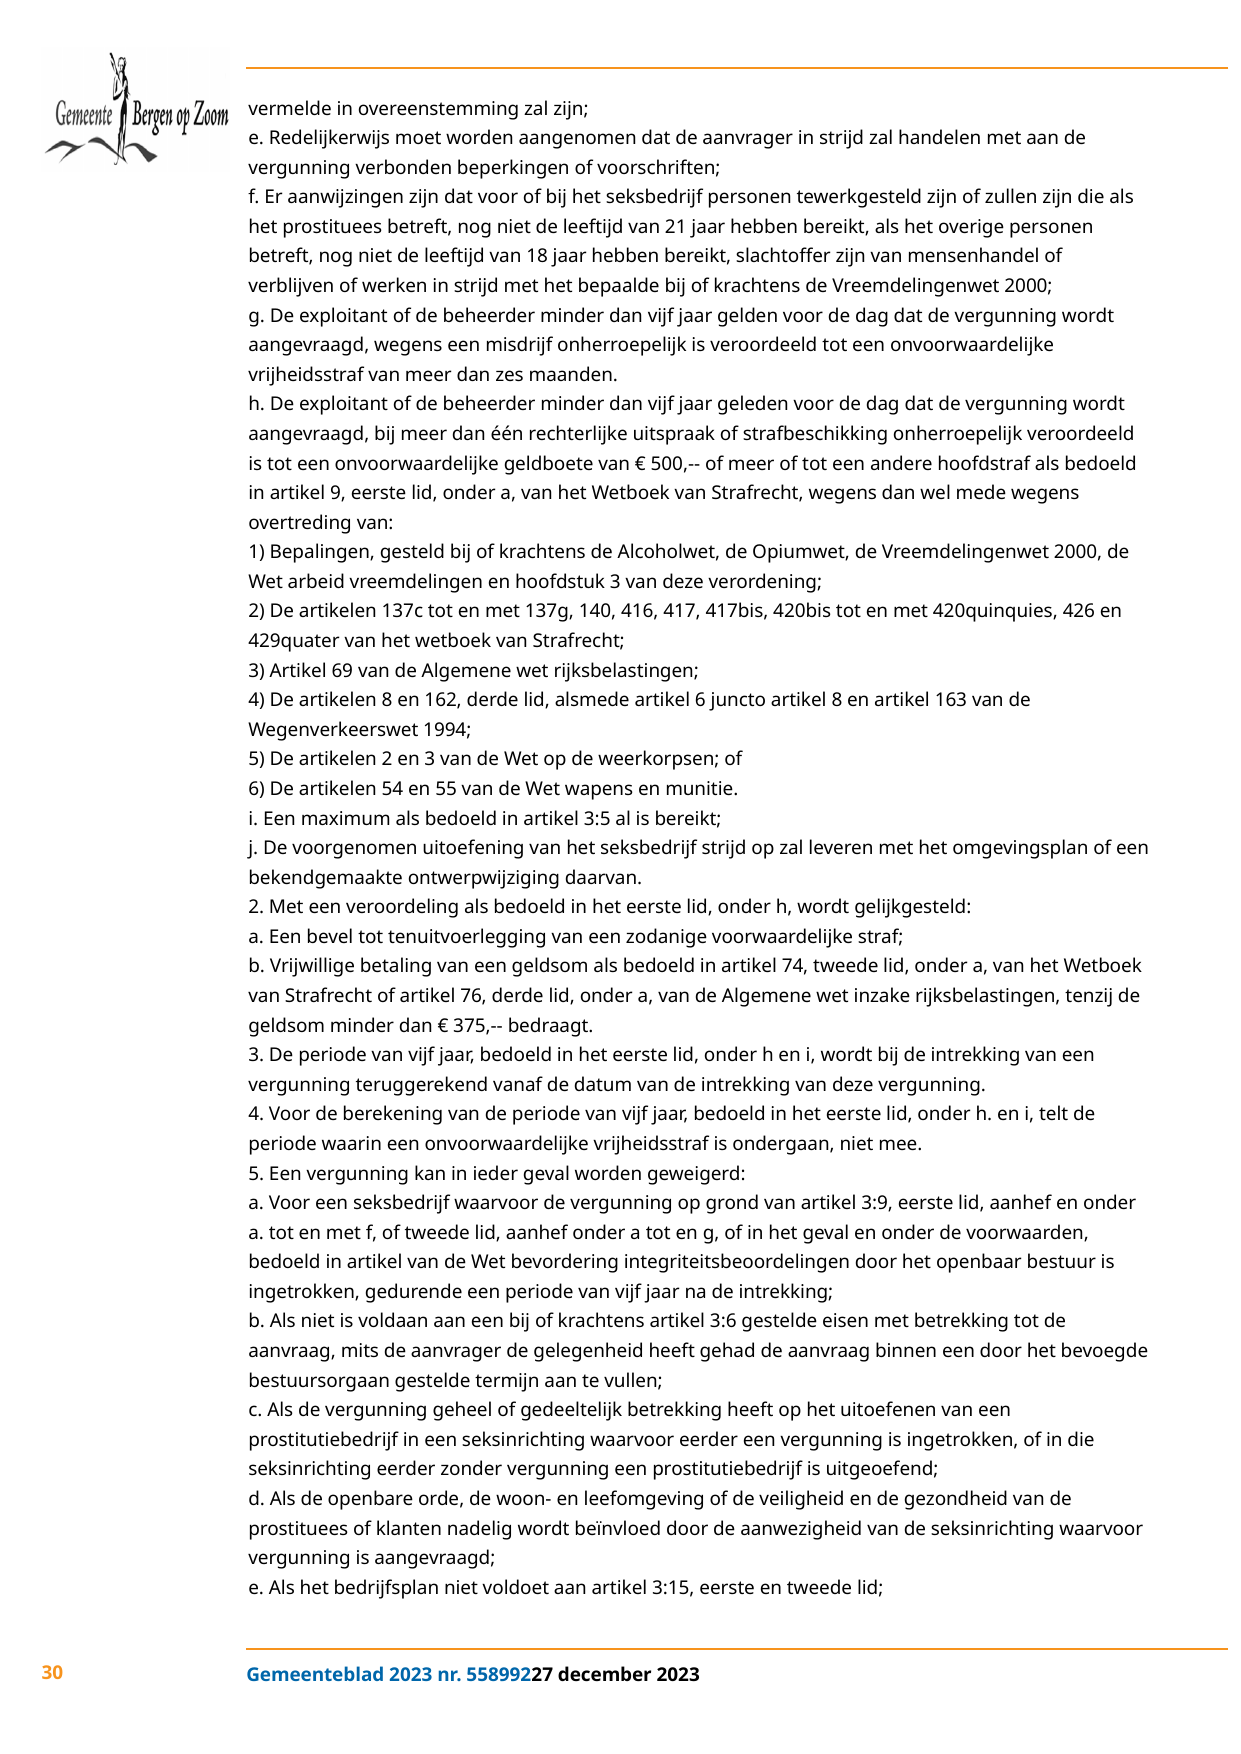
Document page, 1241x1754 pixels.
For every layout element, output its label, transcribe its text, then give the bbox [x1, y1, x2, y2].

text 5. Een vergunning kan in ieder geval worden geweigerd: [248, 1160, 1152, 1186]
text f. Er aanwijzingen zijn dat voor of bij het seksbedrijf personen tewerkgesteld zijn of zullen zijn die als het prostituees betreft, nog niet de leeftijd van 21 jaar hebben bereikt, als het overige personen betreft, nog niet de leeftijd van 18 jaar hebben bereikt, slachtoffer zijn van mensenhandel of verblijven of werken in strijd met het bepaalde bij of krachtens de Vreemdelingenwet 2000; [248, 183, 1152, 298]
text 3. De periode van vijf jaar, bedoeld in het eerste lid, onder h en i, wordt bij de intrekking van een vergunning teruggerekend vanaf de datum van de intrekking van deze vergunning. [248, 1041, 1152, 1097]
text 5) De artikelen 2 en 3 van de Wet op de weerkorpsen; of [248, 746, 1152, 771]
text e. Redelijkerwijs moet worden aangenomen dat de aanvrager in strijd zal handelen met aan de vergunning verbonden beperkingen of voorschriften; [248, 124, 1152, 180]
text vermelde in overeenstemming zal zijn; [248, 95, 1152, 121]
text 3) Artikel 69 van de Algemene wet rijksbelastingen; [248, 657, 1152, 683]
text i. Een maximum als bedoeld in artikel 3:5 al is bereikt; [248, 805, 1152, 831]
text b. Als niet is voldaan aan een bij of krachtens artikel 3:6 gestelde eisen met betrekking tot de aanvraag, mits de aanvrager de gelegenheid heeft gehad de aanvraag binnen een door het bevoegde bestuursorgaan gestelde termijn aan te vullen; [248, 1308, 1152, 1393]
text j. De voorgenomen uitoefening van het seksbedrijf strijd op zal leveren met het omgevingsplan of een bekendgemaakte ontwerpwijziging daarvan. [248, 834, 1152, 890]
text 2) De artikelen 137c tot en met 137g, 140, 416, 417, 417bis, 420bis tot en met 420quinquies, 426 en 429quater van het wetboek van Strafrecht; [248, 598, 1152, 653]
text 4) De artikelen 8 en 162, derde lid, alsmede artikel 6 juncto artikel 8 en artikel 163 van de Wegenverkeerswet 1994; [248, 686, 1152, 742]
text b. Vrijwillige betaling van een geldsom als bedoeld in artikel 74, tweede lid, onder a, van het Wetboek van Strafrecht of artikel 76, derde lid, onder a, van de Algemene wet inzake rijksbelastingen, tenzij de geldsom minder dan € 375,-- bedraagt. [248, 953, 1152, 1038]
text 4. Voor de berekening van de periode van vijf jaar, bedoeld in het eerste lid, onder h. en i, telt de periode waarin een onvoorwaardelijke vrijheidsstraf is ondergaan, niet mee. [248, 1101, 1152, 1156]
text a. Voor een seksbedrijf waarvoor de vergunning op grond van artikel 3:9, eerste lid, aanhef en onder a. tot en met f, of tweede lid, aanhef onder a tot en g, of in het geval en onder de voorwaarden, bedoeld in artikel van de Wet bevordering integriteitsbeoordelingen door het openbaar bestuur is ingetrokken, gedurende een periode van vijf jaar na de intrekking; [248, 1189, 1152, 1304]
text h. De exploitant of de beheerder minder dan vijf jaar geleden voor de dag dat de vergunning wordt aangevraagd, bij meer dan één rechterlijke uitspraak of strafbeschikking onherroepelijk veroordeeld is tot een onvoorwaardelijke geldboete van € 500,-- of meer of tot een andere hoofdstraf als bedoeld in artikel 9, eerste lid, onder a, van het Wetboek van Strafrecht, wegens dan wel mede wegens overtreding van: [248, 391, 1152, 535]
picture [41, 47, 231, 172]
text 2. Met een veroordeling als bedoeld in het eerste lid, onder h, wordt gelijkgesteld: [248, 893, 1152, 919]
text a. Een bevel tot tenuitvoerlegging van een zodanige voorwaardelijke straf; [248, 923, 1152, 949]
text 6) De artikelen 54 en 55 van de Wet wapens en munitie. [248, 775, 1152, 801]
text c. Als de vergunning geheel of gedeeltelijk betrekking heeft op het uitoefenen van een prostitutiebedrijf in een seksinrichting waarvoor eerder een vergunning is ingetrokken, of in die seksinrichting eerder zonder vergunning een prostitutiebedrijf is uitgeoefend; [248, 1396, 1152, 1481]
text 1) Bepalingen, gesteld bij of krachtens de Alcoholwet, de Opiumwet, de Vreemdelingenwet 2000, de Wet arbeid vreemdelingen en hoofdstuk 3 van deze verordening; [248, 538, 1152, 594]
text e. Als het bedrijfsplan niet voldoet aan artikel 3:15, eerste en tweede lid; [248, 1574, 1152, 1600]
text g. De exploitant of de beheerder minder dan vijf jaar gelden voor de dag dat de vergunning wordt aangevraagd, wegens een misdrijf onherroepelijk is veroordeeld tot een onvoorwaardelijke vrijheidsstraf van meer dan zes maanden. [248, 302, 1152, 387]
text d. Als de openbare orde, de woon- en leefomgeving of de veiligheid en de gezondheid van de prostituees of klanten nadelig wordt beïnvloed door de aanwezigheid van de seksinrichting waarvoor vergunning is aangevraagd; [248, 1485, 1152, 1570]
